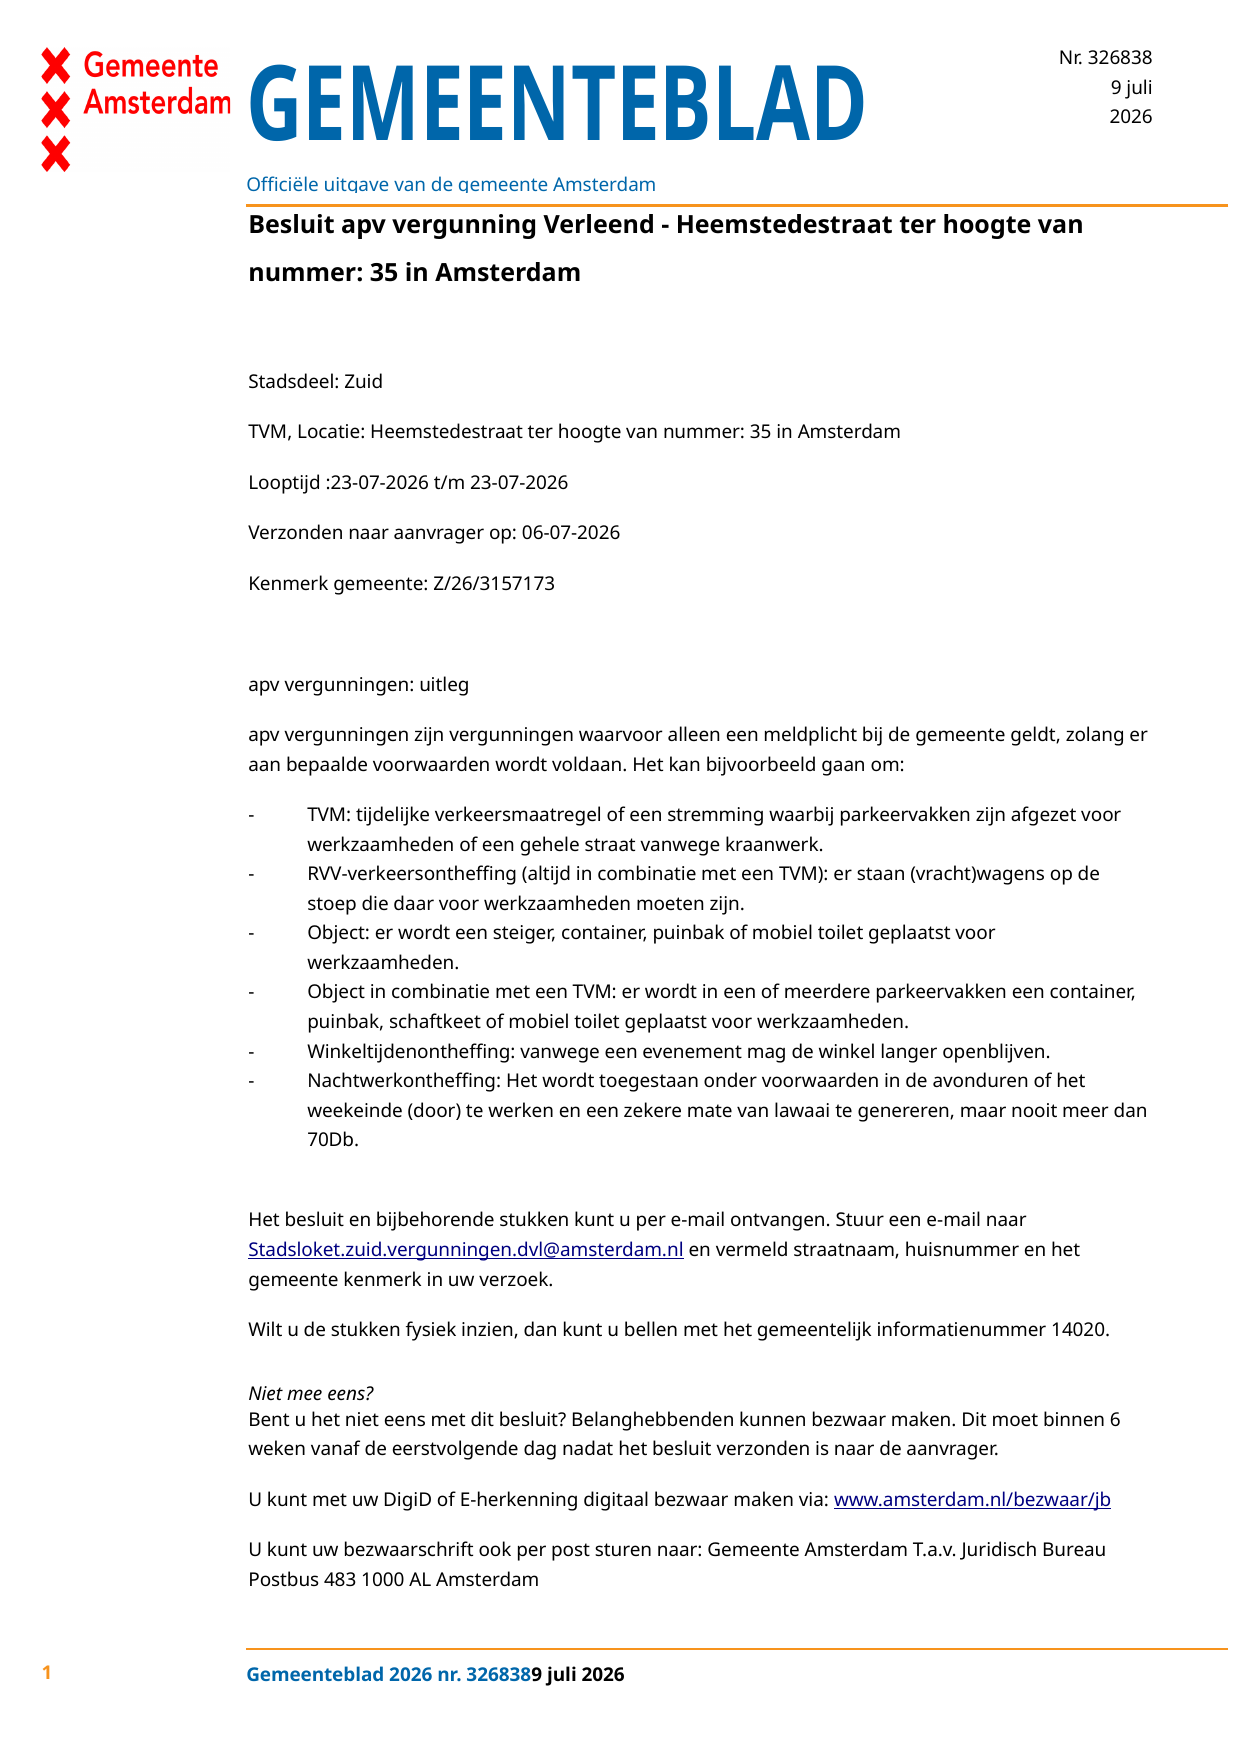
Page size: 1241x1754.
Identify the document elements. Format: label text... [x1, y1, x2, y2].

list RVV-verkeersontheffing (altijd in combinatie met een TVM): er staan (vracht)wagens op de stoep die daar voor werkzaamheden moeten zijn. [248, 860, 1152, 916]
picture [41, 47, 231, 172]
text Wilt u de stukken fysiek inzien, dan kunt u bellen met het gemeentelijk informatienummer 14020. [248, 1316, 1152, 1342]
list Object: er wordt een steiger, container, puinbak of mobiel toilet geplaatst voor werkzaamheden. [248, 919, 1152, 975]
text Kenmerk gemeente: Z/26/3157173 [248, 570, 1152, 596]
text U kunt uw bezwaarschrift ook per post sturen naar: Gemeente Amsterdam T.a.v. Juridisch Bureau Postbus 483 1000 AL Amsterdam [248, 1536, 1152, 1592]
list Nachtwerkontheffing: Het wordt toegestaan onder voorwaarden in de avonduren of het weekeinde (door) te werken en een zekere mate van lawaai te genereren, maar nooit meer dan 70Db. [248, 1067, 1152, 1152]
text apv vergunningen zijn vergunningen waarvoor alleen een meldplicht bij de gemeente geldt, zolang er aan bepaalde voorwaarden wordt voldaan. Het kan bijvoorbeeld gaan om: [248, 721, 1152, 777]
text apv vergunningen: uitleg [248, 671, 1152, 697]
text Het besluit en bijbehorende stukken kunt u per e-mail ontvangen. Stuur een e-mail naar Stadsloket.zuid.vergunningen.dvl@amsterdam.nl en vermeld straatnaam, huisnummer en het gemeente kenmerk in uw verzoek. [248, 1207, 1152, 1292]
text U kunt met uw DigiD of E-herkenning digitaal bezwaar maken via: www.amsterdam.nl/bezwaar/jb [248, 1486, 1152, 1512]
list Winkeltijdenontheffing: vanwege een evenement mag de winkel langer openblijven. [248, 1038, 1152, 1064]
list TVM: tijdelijke verkeersmaatregel of een stremming waarbij parkeervakken zijn afgezet voor werkzaamheden of een gehele straat vanwege kraanwerk. [248, 801, 1152, 857]
text TVM, Locatie: Heemstedestraat ter hoogte van nummer: 35 in Amsterdam [248, 419, 1152, 444]
text Niet mee eens? [248, 1380, 1152, 1406]
text Besluit apv vergunning Verleend - Heemstedestraat ter hoogte van nummer: 35 in Amsterdam [248, 207, 1152, 288]
text Looptijd :23-07-2026 t/m 23-07-2026 [248, 469, 1152, 495]
text Verzonden naar aanvrager op: 06-07-2026 [248, 519, 1152, 545]
text Stadsdeel: Zuid [248, 368, 1152, 394]
list Object in combinatie met een TVM: er wordt in een of meerdere parkeervakken een container, puinbak, schaftkeet of mobiel toilet geplaatst voor werkzaamheden. [248, 979, 1152, 1034]
text Bent u het niet eens met dit besluit? Belanghebbenden kunnen bezwaar maken. Dit moet binnen 6 weken vanaf de eerstvolgende dag nadat het besluit verzonden is naar de aanvrager. [248, 1406, 1152, 1461]
